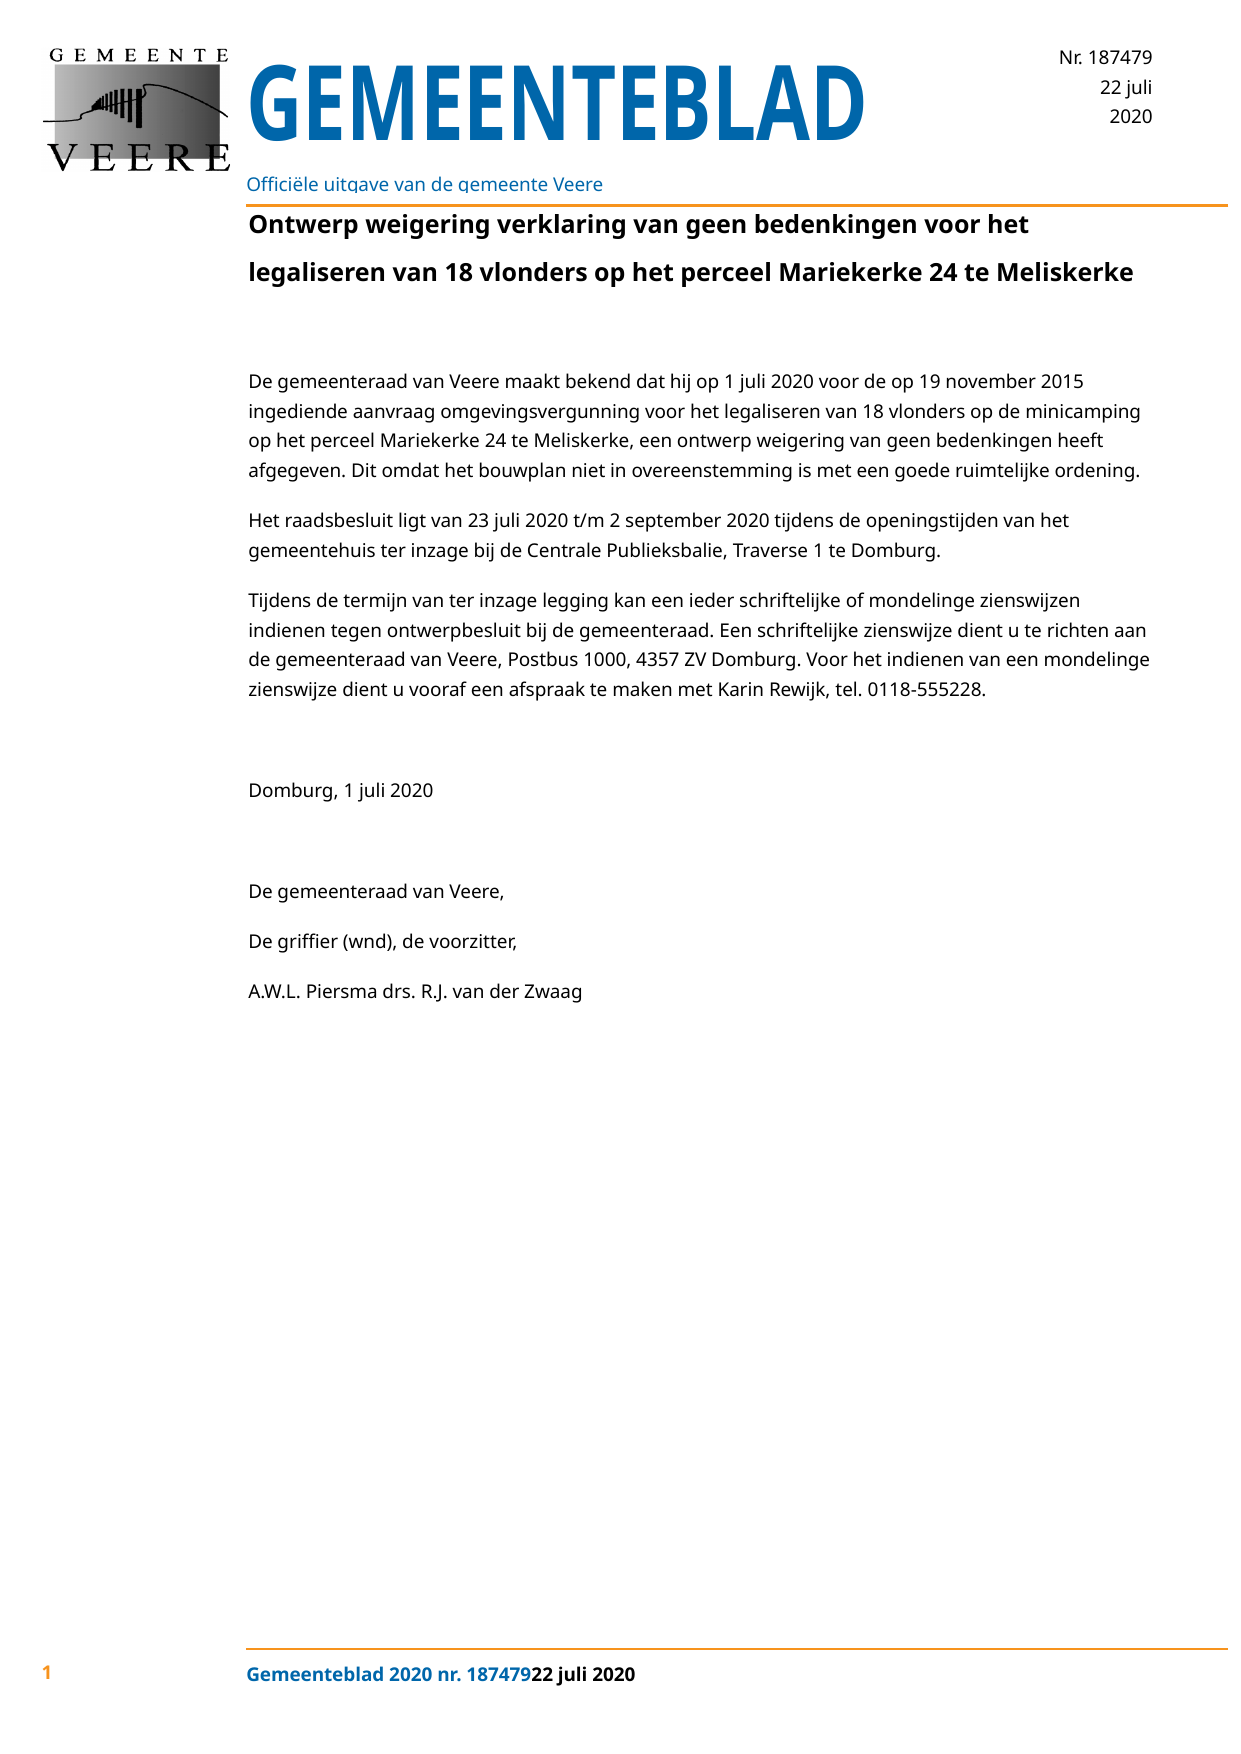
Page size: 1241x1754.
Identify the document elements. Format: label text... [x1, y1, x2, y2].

text De gemeenteraad van Veere, [248, 878, 1152, 904]
text Domburg, 1 juli 2020 [248, 777, 1152, 803]
picture [41, 47, 231, 172]
text De griffier (wnd), de voorzitter, [248, 928, 1152, 954]
text Ontwerp weigering verklaring van geen bedenkingen voor het legaliseren van 18 vlonders op het perceel Mariekerke 24 te Meliskerke [248, 207, 1152, 288]
text Tijdens de termijn van ter inzage legging kan een ieder schriftelijke of mondelinge zienswijzen indienen tegen ontwerpbesluit bij de gemeenteraad. Een schriftelijke zienswijze dient u te richten aan de gemeenteraad van Veere, Postbus 1000, 4357 ZV Domburg. Voor het indienen van een mondelinge zienswijze dient u vooraf een afspraak te maken met Karin Rewijk, tel. 0118-555228. [248, 587, 1152, 702]
text Het raadsbesluit ligt van 23 juli 2020 t/m 2 september 2020 tijdens de openingstijden van het gemeentehuis ter inzage bij de Centrale Publieksbalie, Traverse 1 te Domburg. [248, 507, 1152, 563]
text A.W.L. Piersma drs. R.J. van der Zwaag [248, 979, 1152, 1004]
text De gemeenteraad van Veere maakt bekend dat hij op 1 juli 2020 voor de op 19 november 2015 ingediende aanvraag omgevingsvergunning voor het legaliseren van 18 vlonders op de minicamping op het perceel Mariekerke 24 te Meliskerke, een ontwerp weigering van geen bedenkingen heeft afgegeven. Dit omdat het bouwplan niet in overeenstemming is met een goede ruimtelijke ordening. [248, 368, 1152, 483]
